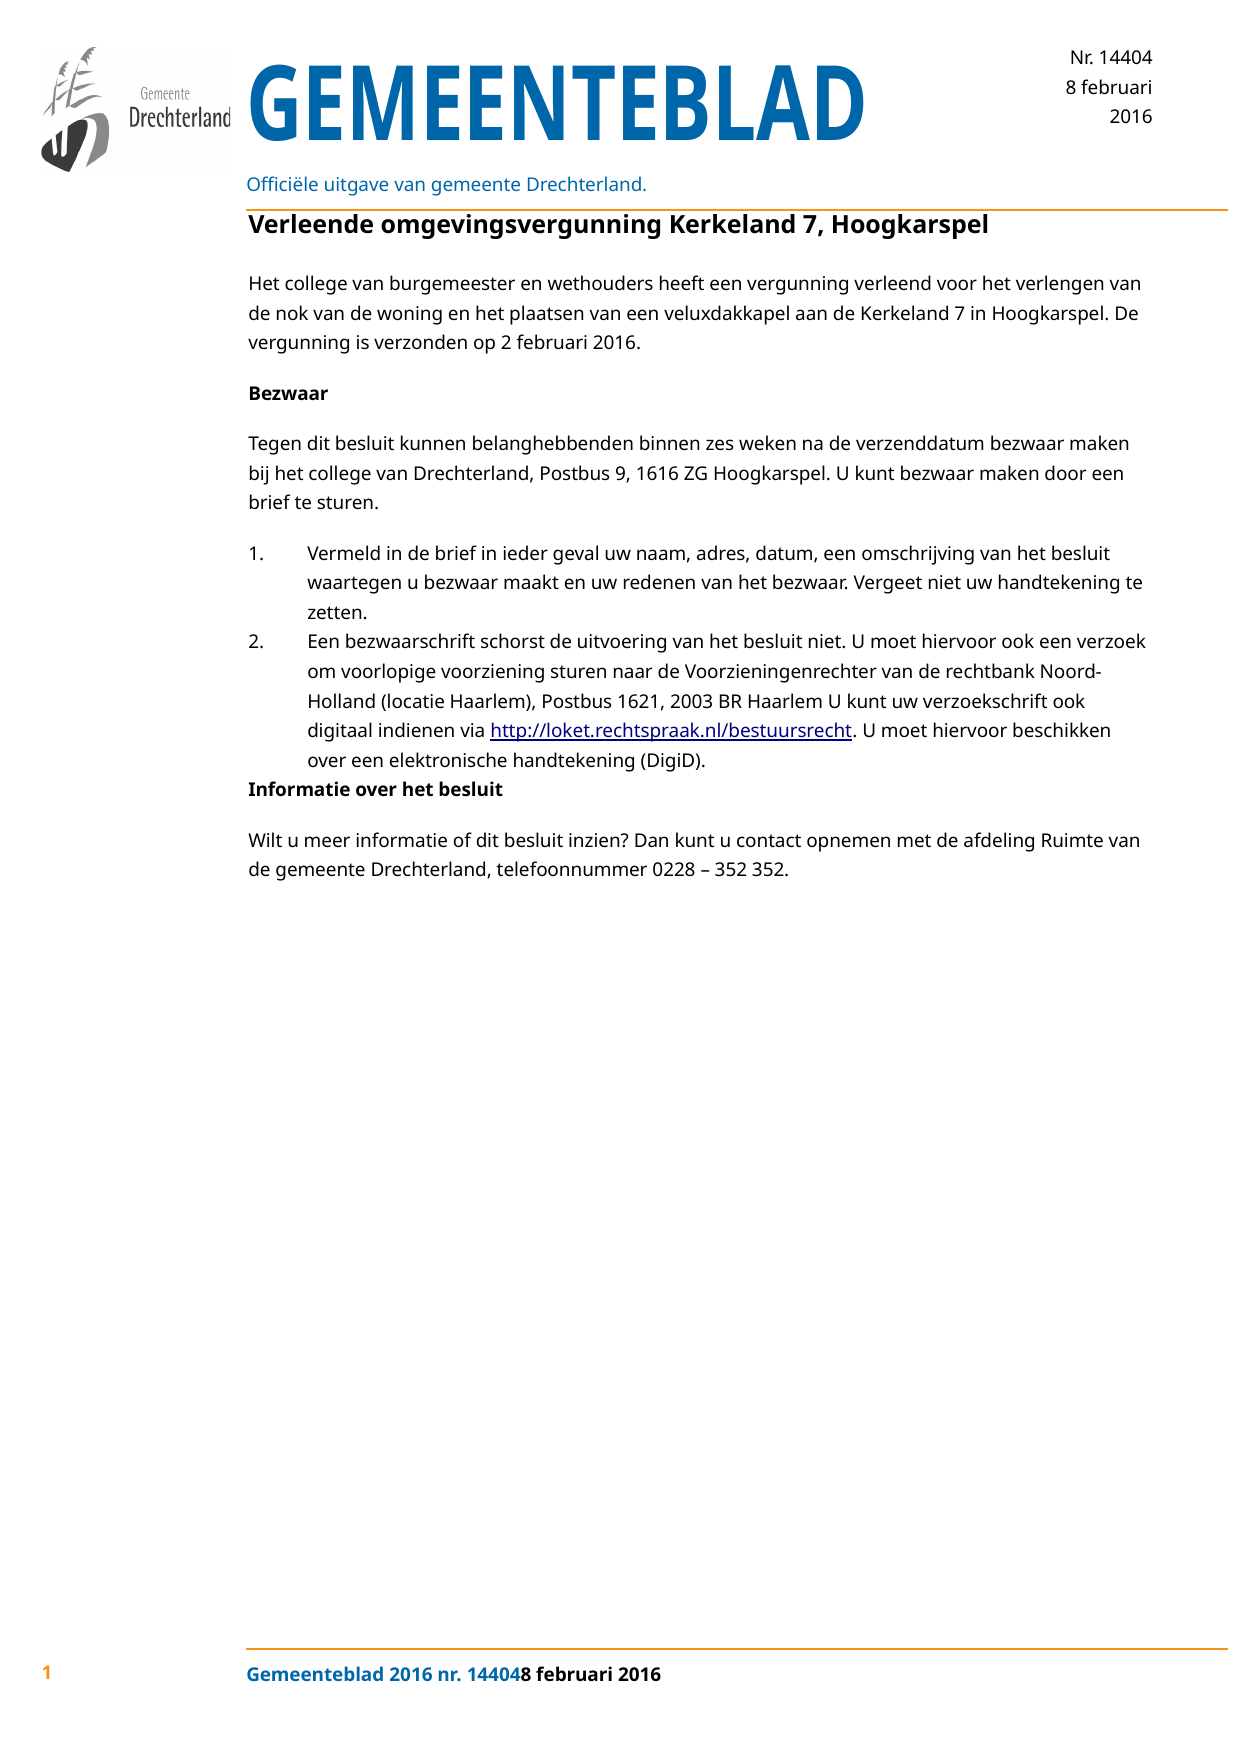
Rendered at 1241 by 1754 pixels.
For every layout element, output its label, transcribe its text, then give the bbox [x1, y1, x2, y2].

text Het college van burgemeester en wethouders heeft een vergunning verleend voor het verlengen van de nok van de woning en het plaatsen van een veluxdakkapel aan de Kerkeland 7 in Hoogkarspel. De vergunning is verzonden op 2 februari 2016. [248, 270, 1152, 355]
picture [41, 47, 231, 172]
text Informatie over het besluit [248, 777, 1152, 802]
text Bezwaar [248, 380, 1152, 406]
list Vermeld in de brief in ieder geval uw naam, adres, datum, een omschrijving van het besluit waartegen u bezwaar maakt en uw redenen van het bezwaar. Vergeet niet uw handtekening te zetten. [248, 540, 1152, 625]
text Verleende omgevingsvergunning Kerkeland 7, Hoogkarspel [248, 211, 1152, 241]
text Wilt u meer informatie of dit besluit inzien? Dan kunt u contact opnemen met de afdeling Ruimte van de gemeente Drechterland, telefoonnummer 0228 – 352 352. [248, 827, 1152, 882]
list Een bezwaarschrift schorst de uitvoering van het besluit niet. U moet hiervoor ook een verzoek om voorlopige voorziening sturen naar de Voorzieningenrechter van de rechtbank Noord-Holland (locatie Haarlem), Postbus 1621, 2003 BR Haarlem U kunt uw verzoekschrift ook digitaal indienen via http://loket.rechtspraak.nl/bestuursrecht. U moet hiervoor beschikken over een elektronische handtekening (DigiD). [248, 629, 1152, 773]
text Tegen dit besluit kunnen belanghebbenden binnen zes weken na de verzenddatum bezwaar maken bij het college van Drechterland, Postbus 9, 1616 ZG Hoogkarspel. U kunt bezwaar maken door een brief te sturen. [248, 430, 1152, 515]
